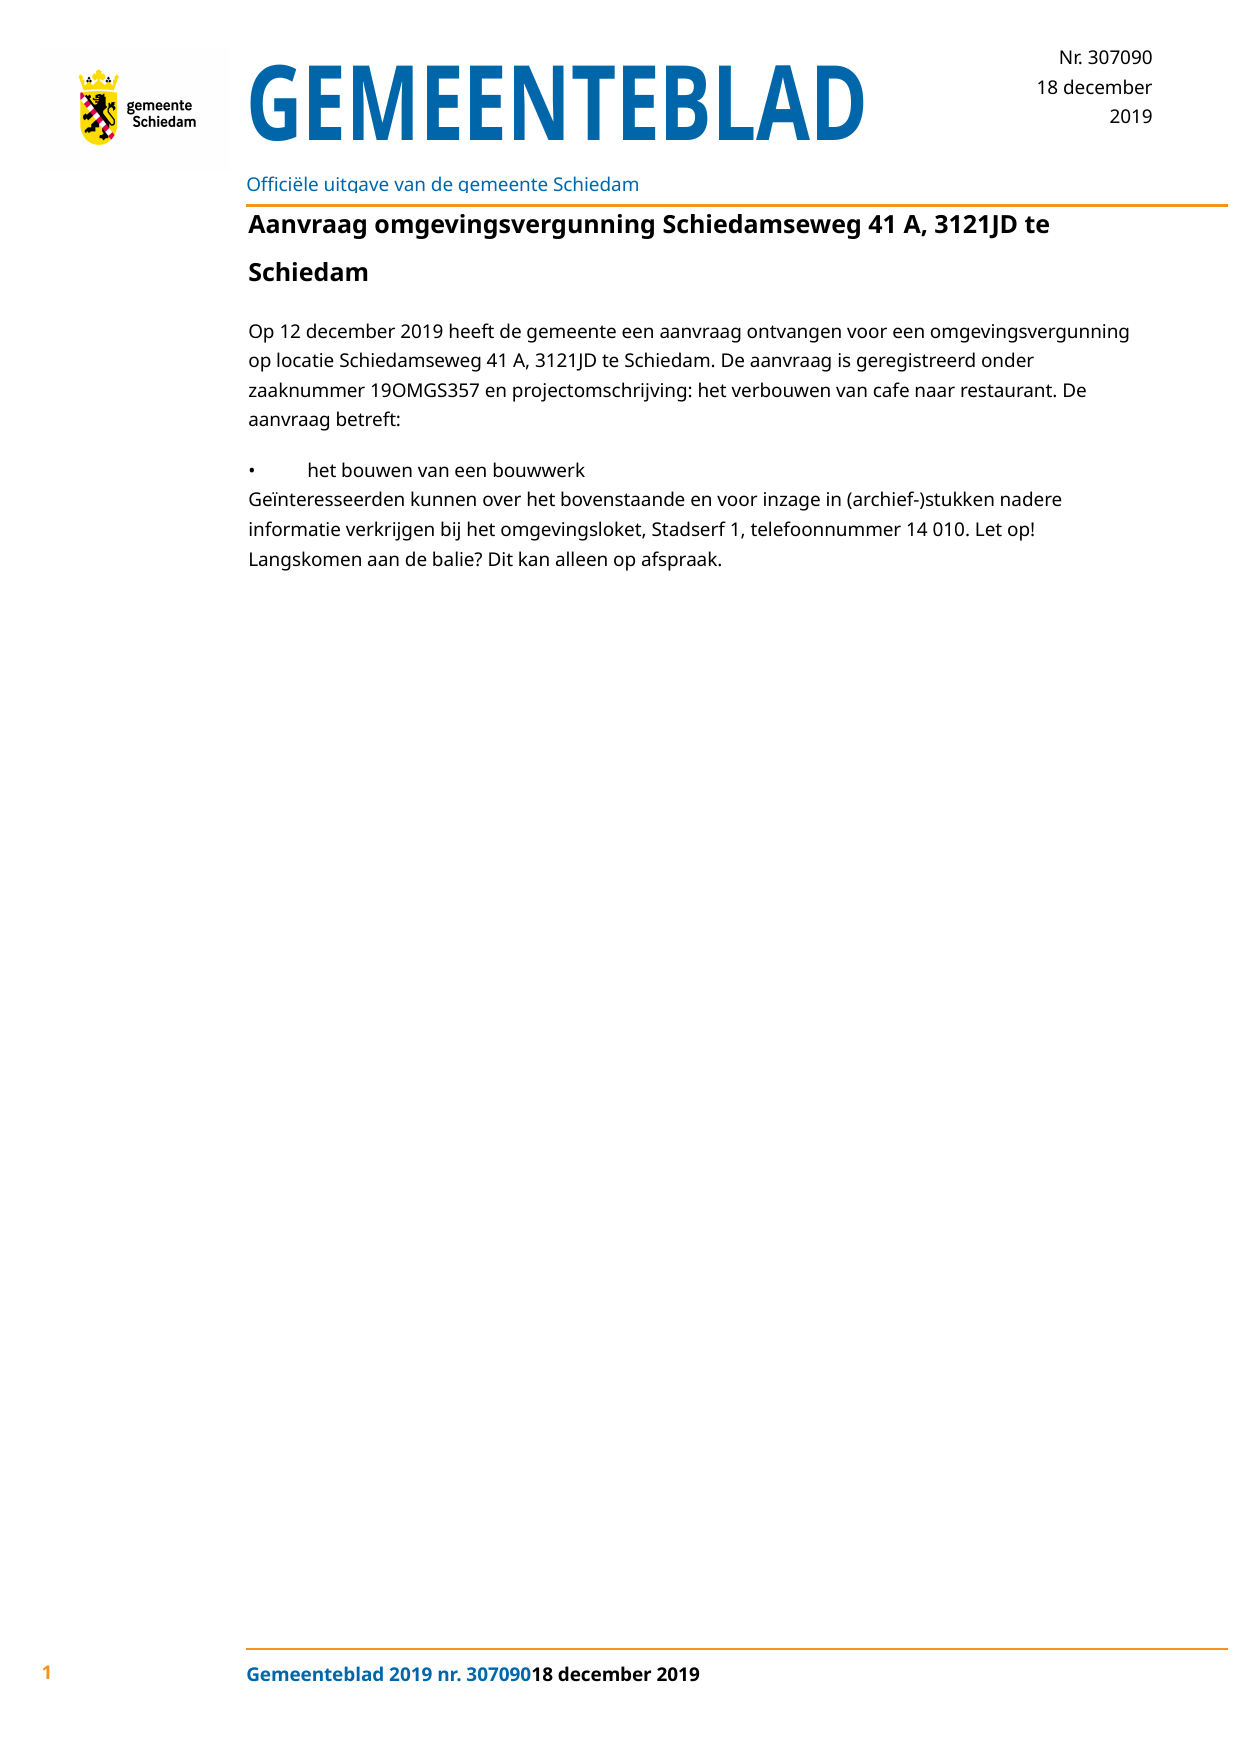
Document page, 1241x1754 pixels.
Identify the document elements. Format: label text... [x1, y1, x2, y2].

picture [41, 47, 231, 172]
text Op 12 december 2019 heeft de gemeente een aanvraag ontvangen voor een omgevingsvergunning op locatie Schiedamseweg 41 A, 3121JD te Schiedam. De aanvraag is geregistreerd onder zaaknummer 19OMGS357 en projectomschrijving: het verbouwen van cafe naar restaurant. De aanvraag betreft: [248, 318, 1152, 432]
list het bouwen van een bouwwerk [248, 457, 1152, 483]
text Geïnteresseerden kunnen over het bovenstaande en voor inzage in (archief-)stukken nadere informatie verkrijgen bij het omgevingsloket, Stadserf 1, telefoonnummer 14 010. Let op! Langskomen aan de balie? Dit kan alleen op afspraak. [248, 487, 1152, 572]
text Aanvraag omgevingsvergunning Schiedamseweg 41 A, 3121JD te Schiedam [248, 207, 1152, 288]
